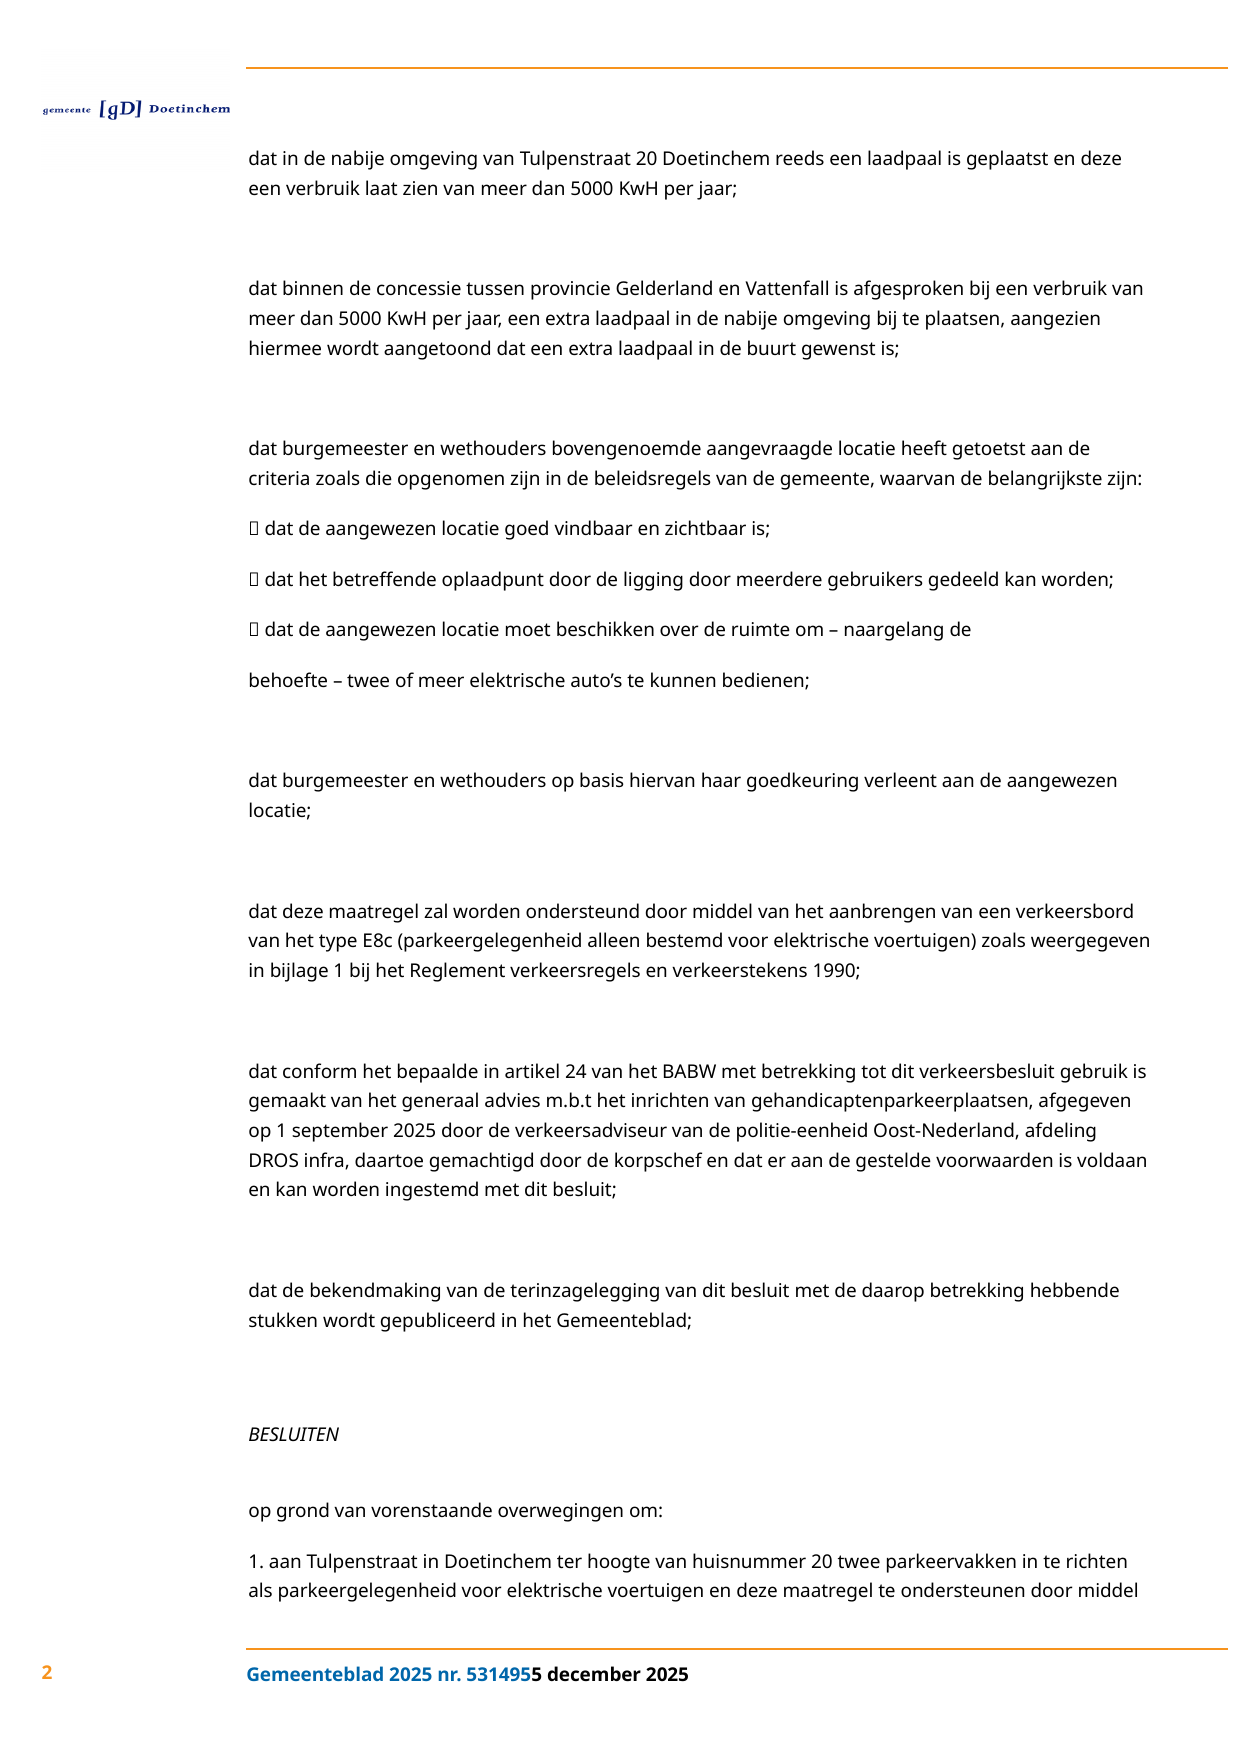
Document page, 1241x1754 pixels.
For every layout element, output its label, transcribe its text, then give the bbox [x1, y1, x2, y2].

text BESLUITEN [248, 1421, 1152, 1447]
text  dat de aangewezen locatie moet beschikken over de ruimte om – naargelang de [248, 616, 1152, 642]
text  dat de aangewezen locatie goed vindbaar en zichtbaar is; [248, 516, 1152, 541]
text dat conform het bepaalde in artikel 24 van het BABW met betrekking tot dit verkeersbesluit gebruik is gemaakt van het generaal advies m.b.t het inrichten van gehandicaptenparkeerplaatsen, afgegeven op 1 september 2025 door de verkeersadviseur van de politie-eenheid Oost-Nederland, afdeling DROS infra, daartoe gemachtigd door de korpschef en dat er aan de gestelde voorwaarden is voldaan en kan worden ingestemd met dit besluit; [248, 1058, 1152, 1202]
text behoefte – twee of meer elektrische auto’s te kunnen bedienen; [248, 667, 1152, 693]
text dat de bekendmaking van de terinzagelegging van dit besluit met de daarop betrekking hebbende stukken wordt gepubliceerd in het Gemeenteblad; [248, 1277, 1152, 1333]
text dat deze maatregel zal worden ondersteund door middel van het aanbrengen van een verkeersbord van het type E8c (parkeergelegenheid alleen bestemd voor elektrische voertuigen) zoals weergegeven in bijlage 1 bij het Reglement verkeersregels en verkeerstekens 1990; [248, 898, 1152, 983]
text op grond van vorenstaande overwegingen om: [248, 1497, 1152, 1523]
text 1. aan Tulpenstraat in Doetinchem ter hoogte van huisnummer 20 twee parkeervakken in te richten als parkeergelegenheid voor elektrische voertuigen en deze maatregel te ondersteunen door middel [248, 1548, 1152, 1603]
text dat in de nabije omgeving van Tulpenstraat 20 Doetinchem reeds een laadpaal is geplaatst en deze een verbruik laat zien van meer dan 5000 KwH per jaar; [248, 145, 1152, 201]
text dat burgemeester en wethouders op basis hiervan haar goedkeuring verleent aan de aangewezen locatie; [248, 768, 1152, 823]
text dat burgemeester en wethouders bovengenoemde aangevraagde locatie heeft getoetst aan de criteria zoals die opgenomen zijn in de beleidsregels van de gemeente, waarvan de belangrijkste zijn: [248, 436, 1152, 491]
text  dat het betreffende oplaadpunt door de ligging door meerdere gebruikers gedeeld kan worden; [248, 566, 1152, 592]
text dat binnen de concessie tussen provincie Gelderland en Vattenfall is afgesproken bij een verbruik van meer dan 5000 KwH per jaar, een extra laadpaal in de nabije omgeving bij te plaatsen, aangezien hiermee wordt aangetoond dat een extra laadpaal in de buurt gewenst is; [248, 276, 1152, 361]
picture [41, 47, 231, 172]
